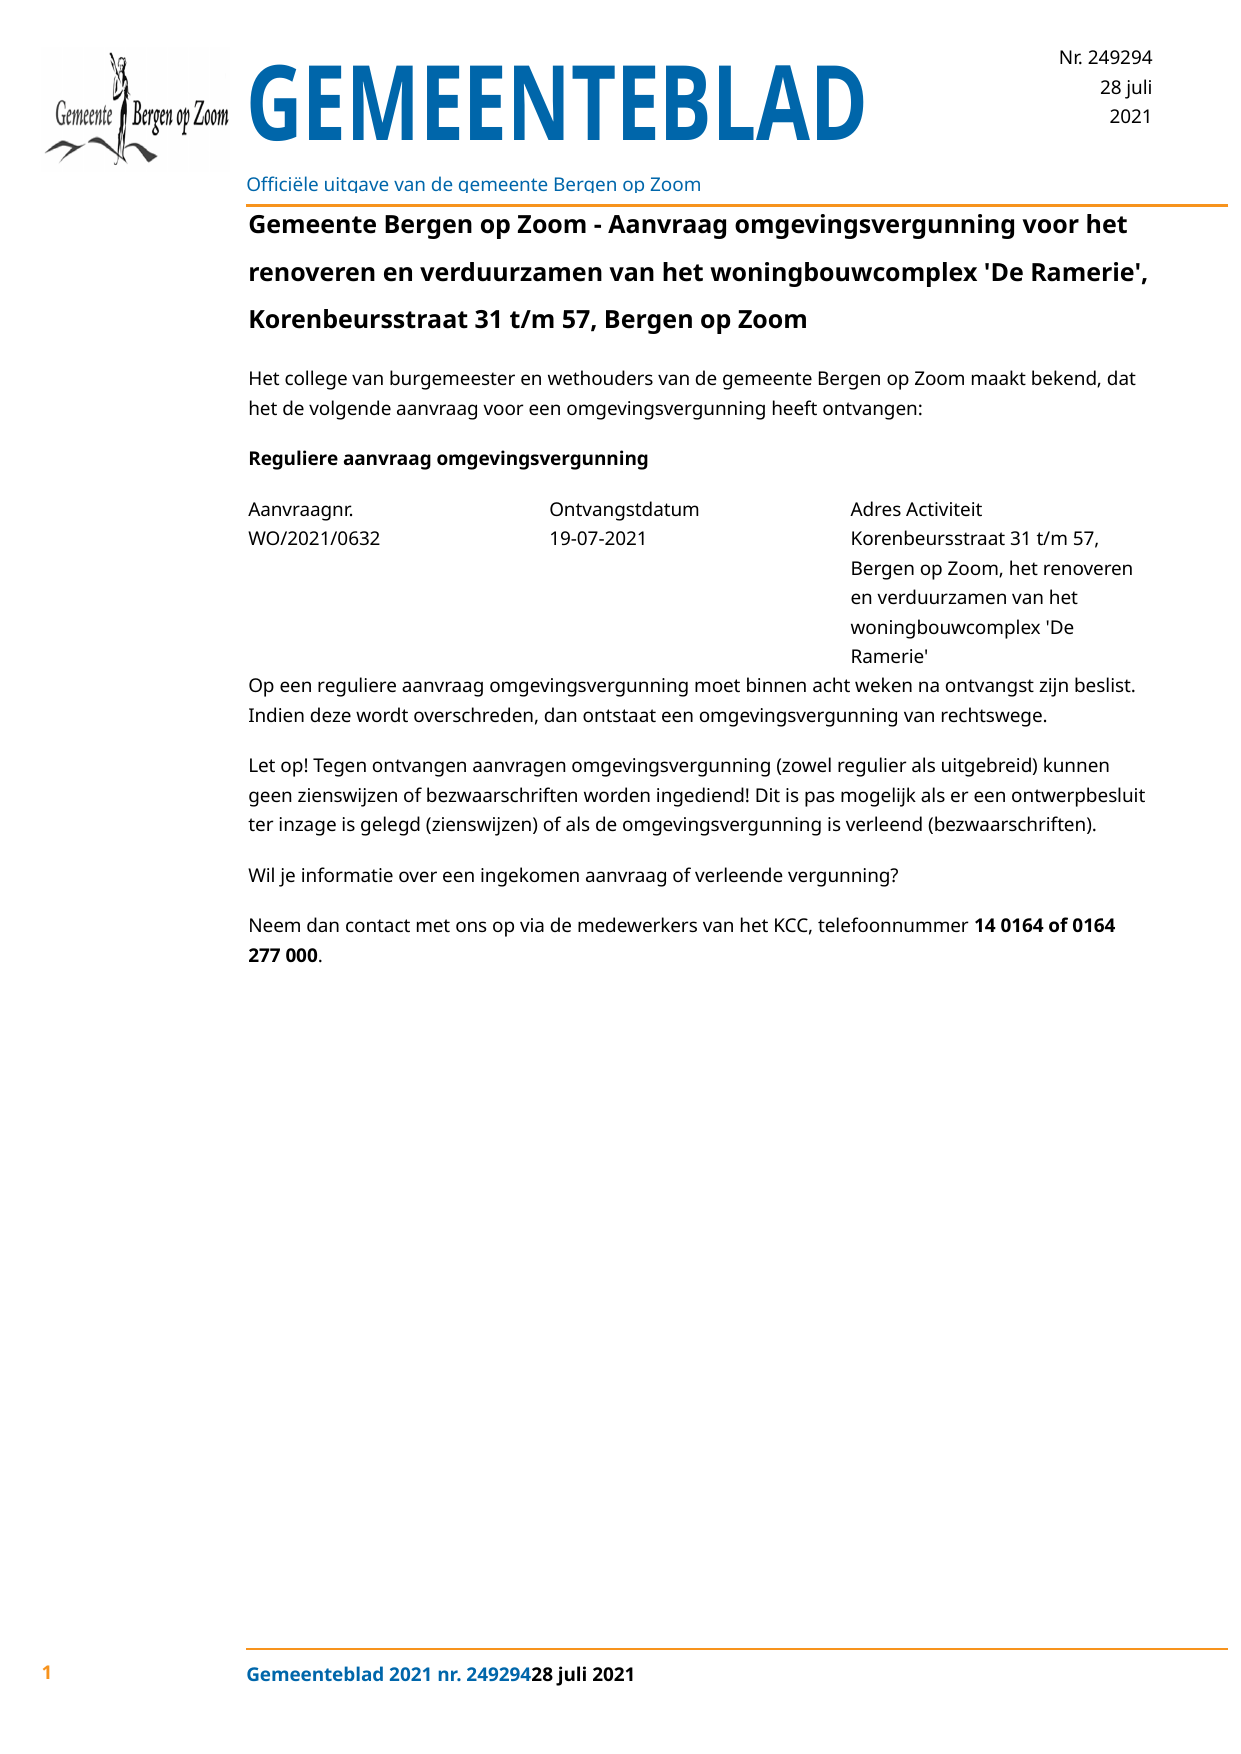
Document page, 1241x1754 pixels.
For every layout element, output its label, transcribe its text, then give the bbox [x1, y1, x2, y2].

table_header 19-07-2021 [549, 525, 850, 669]
table_header Ontvangstdatum [549, 496, 850, 522]
text Neem dan contact met ons op via de medewerkers van het KCC, telefoonnummer 14 0164 of 0164 277 000. [248, 912, 1152, 968]
text Reguliere aanvraag omgevingsvergunning [248, 446, 1152, 471]
table_header WO/2021/0632 [248, 525, 549, 669]
table_header Aanvraagnr. [248, 496, 549, 522]
text Het college van burgemeester en wethouders van de gemeente Bergen op Zoom maakt bekend, dat het de volgende aanvraag voor een omgevingsvergunning heeft ontvangen: [248, 366, 1152, 421]
text Wil je informatie over een ingekomen aanvraag of verleende vergunning? [248, 862, 1152, 888]
text Op een reguliere aanvraag omgevingsvergunning moet binnen acht weken na ontvangst zijn beslist. Indien deze wordt overschreden, dan ontstaat een omgevingsvergunning van rechtswege. [248, 672, 1152, 728]
text Let op! Tegen ontvangen aanvragen omgevingsvergunning (zowel regulier als uitgebreid) kunnen geen zienswijzen of bezwaarschriften worden ingediend! Dit is pas mogelijk als er een ontwerpbesluit ter inzage is gelegd (zienswijzen) of als de omgevingsvergunning is verleend (bezwaarschriften). [248, 752, 1152, 837]
text Gemeente Bergen op Zoom - Aanvraag omgevingsvergunning voor het renoveren en verduurzamen van het woningbouwcomplex 'De Ramerie', Korenbeursstraat 31 t/m 57, Bergen op Zoom [248, 207, 1152, 336]
table_header Adres Activiteit [850, 496, 1152, 522]
picture [41, 47, 231, 172]
table_header Korenbeursstraat 31 t/m 57, Bergen op Zoom, het renoveren en verduurzamen van het woningbouwcomplex 'De Ramerie' [850, 525, 1152, 669]
